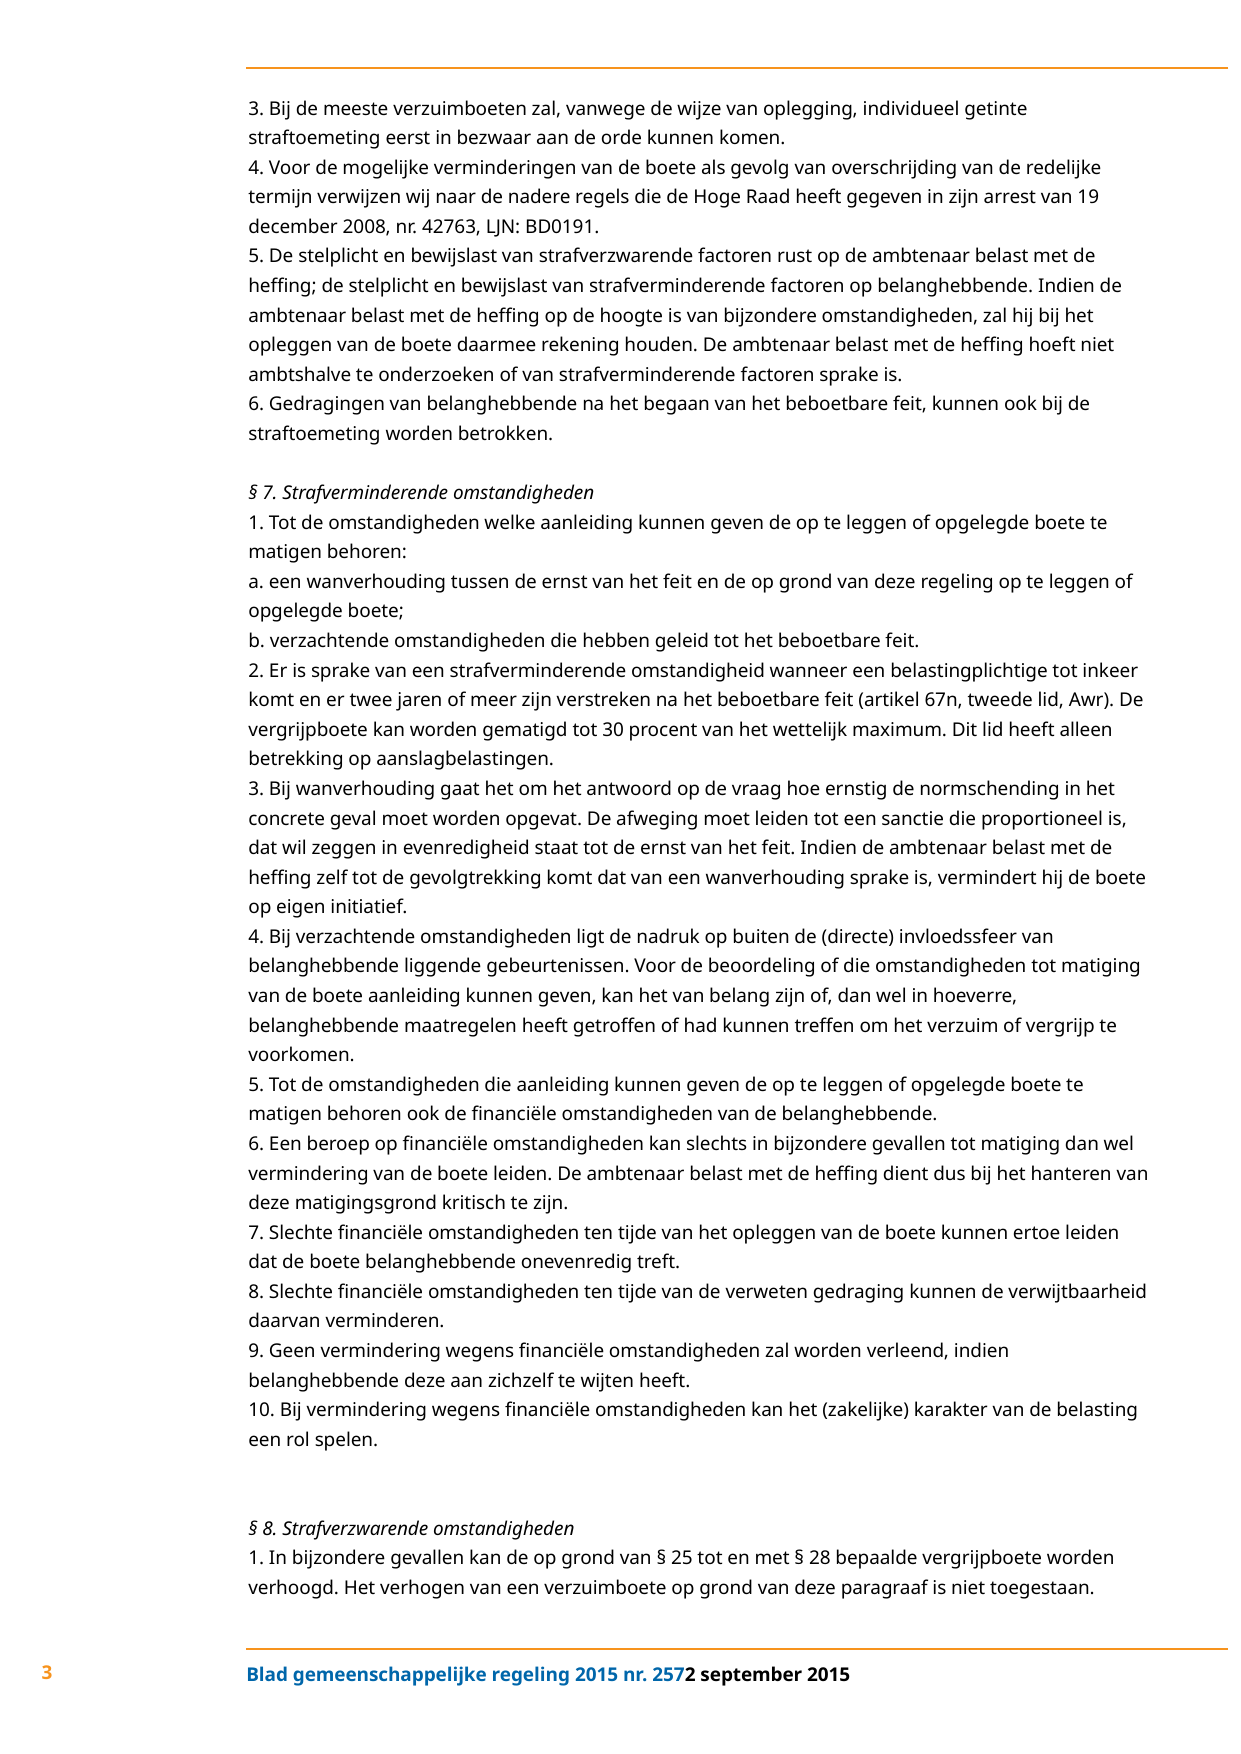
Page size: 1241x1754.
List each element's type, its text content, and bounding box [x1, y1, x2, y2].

text 4. Bij verzachtende omstandigheden ligt de nadruk op buiten de (directe) invloedssfeer van belanghebbende liggende gebeurtenissen. Voor de beoordeling of die omstandigheden tot matiging van de boete aanleiding kunnen geven, kan het van belang zijn of, dan wel in hoeverre, belanghebbende maatregelen heeft getroffen of had kunnen treffen om het verzuim of vergrijp te voorkomen. [248, 923, 1152, 1067]
text § 8. Strafverzwarende omstandigheden [248, 1515, 1152, 1541]
text 1. In bijzondere gevallen kan de op grond van § 25 tot en met § 28 bepaalde vergrijpboete worden verhoogd. Het verhogen van een verzuimboete op grond van deze paragraaf is niet toegestaan. [248, 1544, 1152, 1600]
text § 7. Strafverminderende omstandigheden [248, 479, 1152, 505]
text 5. De stelplicht en bewijslast van strafverzwarende factoren rust op de ambtenaar belast met de heffing; de stelplicht en bewijslast van strafverminderende factoren op belanghebbende. Indien de ambtenaar belast met de heffing op de hoogte is van bijzondere omstandigheden, zal hij bij het opleggen van de boete daarmee rekening houden. De ambtenaar belast met de heffing hoeft niet ambtshalve te onderzoeken of van strafverminderende factoren sprake is. [248, 243, 1152, 387]
text b. verzachtende omstandigheden die hebben geleid tot het beboetbare feit. [248, 627, 1152, 653]
text 6. Een beroep op financiële omstandigheden kan slechts in bijzondere gevallen tot matiging dan wel vermindering van de boete leiden. De ambtenaar belast met de heffing dient dus bij het hanteren van deze matigingsgrond kritisch te zijn. [248, 1130, 1152, 1215]
text 5. Tot de omstandigheden die aanleiding kunnen geven de op te leggen of opgelegde boete te matigen behoren ook de financiële omstandigheden van de belanghebbende. [248, 1071, 1152, 1126]
text 1. Tot de omstandigheden welke aanleiding kunnen geven de op te leggen of opgelegde boete te matigen behoren: [248, 509, 1152, 564]
text 7. Slechte financiële omstandigheden ten tijde van het opleggen van de boete kunnen ertoe leiden dat de boete belanghebbende onevenredig treft. [248, 1219, 1152, 1274]
text 9. Geen vermindering wegens financiële omstandigheden zal worden verleend, indien belanghebbende deze aan zichzelf te wijten heeft. [248, 1337, 1152, 1393]
text 6. Gedragingen van belanghebbende na het begaan van het beboetbare feit, kunnen ook bij de straftoemeting worden betrokken. [248, 391, 1152, 446]
text 10. Bij vermindering wegens financiële omstandigheden kan het (zakelijke) karakter van de belasting een rol spelen. [248, 1396, 1152, 1452]
text 3. Bij de meeste verzuimboeten zal, vanwege de wijze van oplegging, individueel getinte straftoemeting eerst in bezwaar aan de orde kunnen komen. [248, 95, 1152, 150]
text 8. Slechte financiële omstandigheden ten tijde van de verweten gedraging kunnen de verwijtbaarheid daarvan verminderen. [248, 1278, 1152, 1333]
text 3. Bij wanverhouding gaat het om het antwoord op de vraag hoe ernstig de normschending in het concrete geval moet worden opgevat. De afweging moet leiden tot een sanctie die proportioneel is, dat wil zeggen in evenredigheid staat tot de ernst van het feit. Indien de ambtenaar belast met de heffing zelf tot de gevolgtrekking komt dat van een wanverhouding sprake is, vermindert hij de boete op eigen initiatief. [248, 775, 1152, 919]
text 2. Er is sprake van een strafverminderende omstandigheid wanneer een belastingplichtige tot inkeer komt en er twee jaren of meer zijn verstreken na het beboetbare feit (artikel 67n, tweede lid, Awr). De vergrijpboete kan worden gematigd tot 30 procent van het wettelijk maximum. Dit lid heeft alleen betrekking op aanslagbelastingen. [248, 657, 1152, 771]
picture [41, 47, 231, 172]
text 4. Voor de mogelijke verminderingen van de boete als gevolg van overschrijding van de redelijke termijn verwijzen wij naar de nadere regels die de Hoge Raad heeft gegeven in zijn arrest van 19 december 2008, nr. 42763, LJN: BD0191. [248, 154, 1152, 239]
text a. een wanverhouding tussen de ernst van het feit en de op grond van deze regeling op te leggen of opgelegde boete; [248, 568, 1152, 623]
